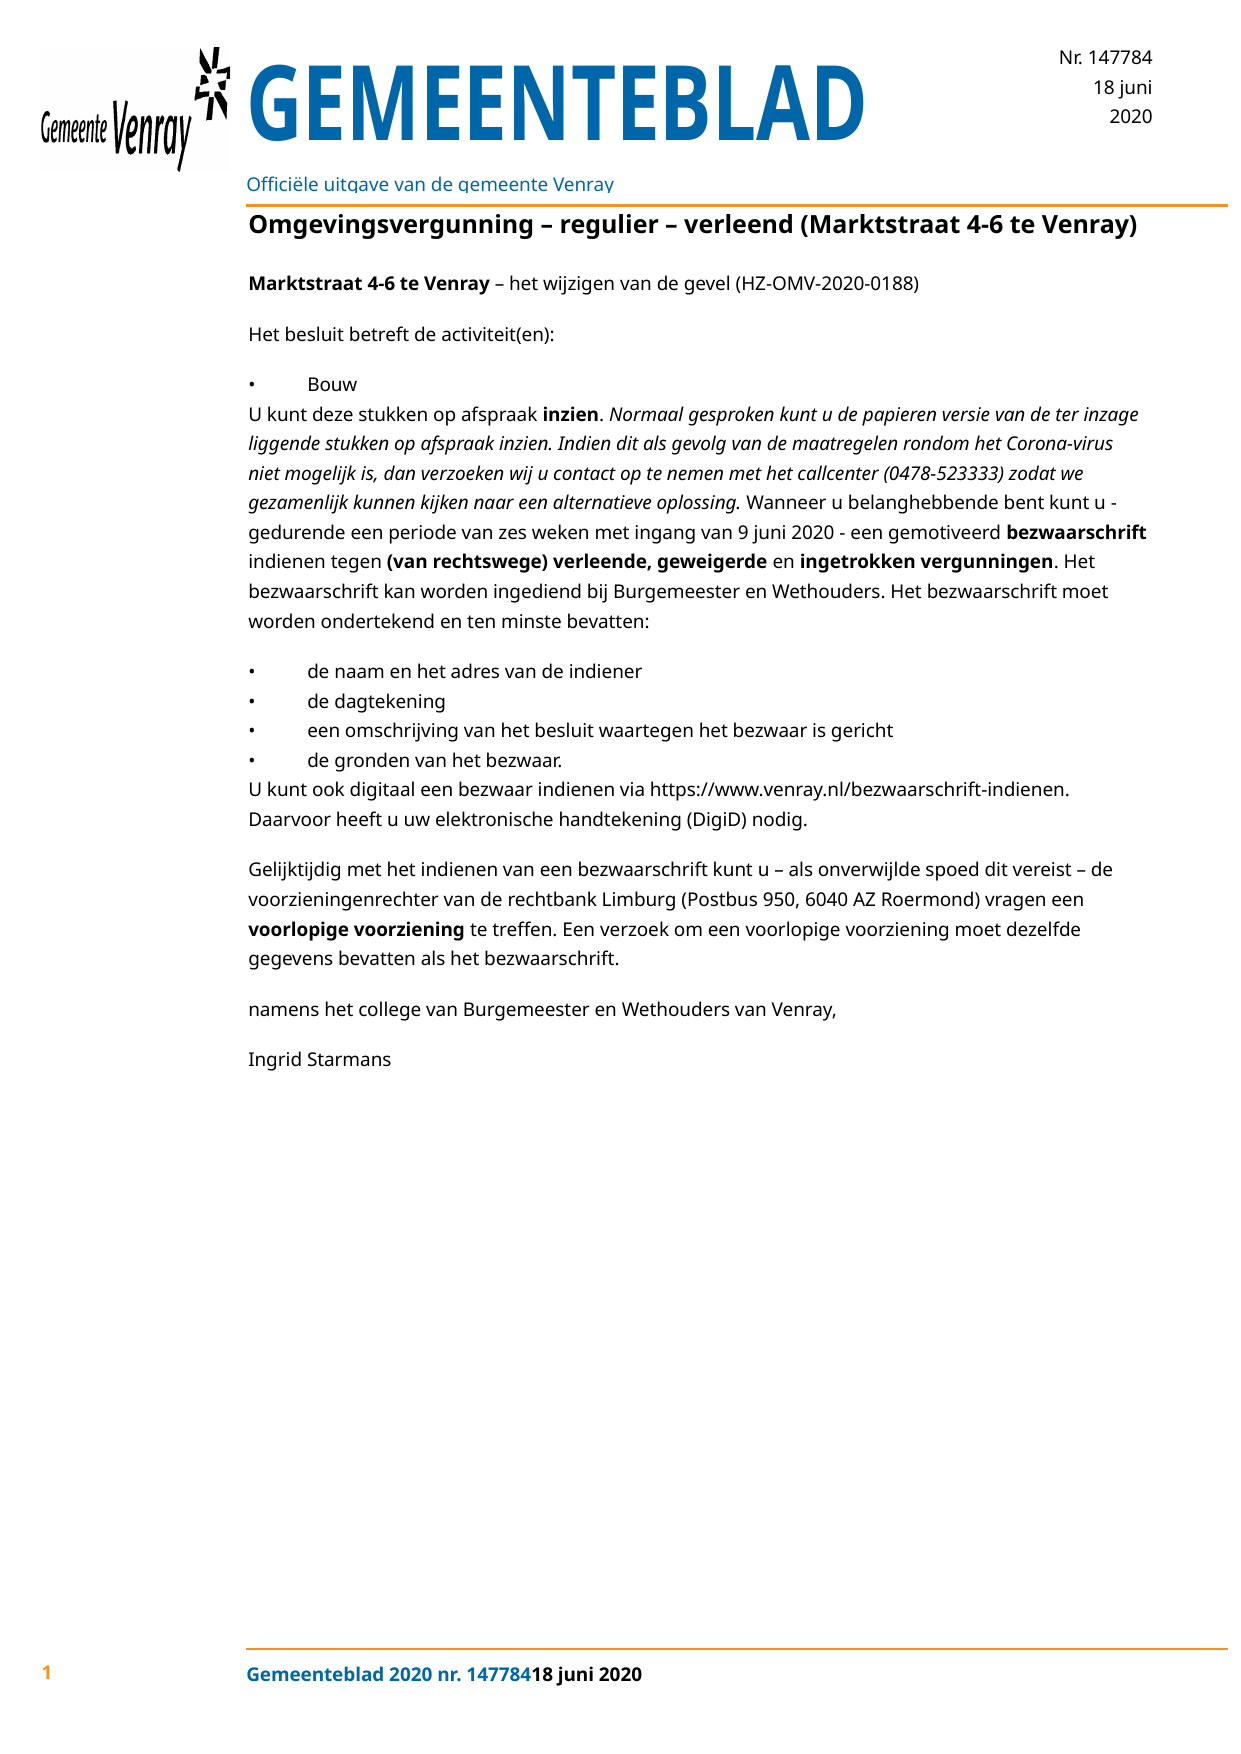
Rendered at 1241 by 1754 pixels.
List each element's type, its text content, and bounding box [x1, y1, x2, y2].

text Gelijktijdig met het indienen van een bezwaarschrift kunt u – als onverwijlde spoed dit vereist – de voorzieningenrechter van de rechtbank Limburg (Postbus 950, 6040 AZ Roermond) vragen een voorlopige voorziening te treffen. Een verzoek om een voorlopige voorziening moet dezelfde gegevens bevatten als het bezwaarschrift. [248, 857, 1152, 971]
text namens het college van Burgemeester en Wethouders van Venray, [248, 996, 1152, 1021]
text U kunt deze stukken op afspraak inzien. Normaal gesproken kunt u de papieren versie van de ter inzage liggende stukken op afspraak inzien. Indien dit als gevolg van de maatregelen rondom het Corona-virus niet mogelijk is, dan verzoeken wij u contact op te nemen met het callcenter (0478-523333) zodat we gezamenlijk kunnen kijken naar een alternatieve oplossing. Wanneer u belanghebbende bent kunt u - gedurende een periode van zes weken met ingang van 9 juni 2020 - een gemotiveerd bezwaarschrift indienen tegen (van rechtswege) verleende, geweigerde en ingetrokken vergunningen. Het bezwaarschrift kan worden ingediend bij Burgemeester en Wethouders. Het bezwaarschrift moet worden ondertekend en ten minste bevatten: [248, 401, 1152, 633]
text Ingrid Starmans [248, 1046, 1152, 1072]
list de gronden van het bezwaar. [248, 747, 1152, 773]
text Marktstraat 4-6 te Venray – het wijzigen van de gevel (HZ-OMV-2020-0188) [248, 270, 1152, 296]
text Het besluit betreft de activiteit(en): [248, 321, 1152, 346]
text Omgevingsvergunning – regulier – verleend (Marktstraat 4-6 te Venray) [248, 207, 1152, 241]
list de dagtekening [248, 688, 1152, 713]
list een omschrijving van het besluit waartegen het bezwaar is gericht [248, 717, 1152, 743]
list de naam en het adres van de indiener [248, 658, 1152, 684]
picture [41, 47, 231, 172]
list Bouw [248, 371, 1152, 397]
text U kunt ook digitaal een bezwaar indienen via https://www.venray.nl/bezwaarschrift-indienen. Daarvoor heeft u uw elektronische handtekening (DigiD) nodig. [248, 777, 1152, 832]
